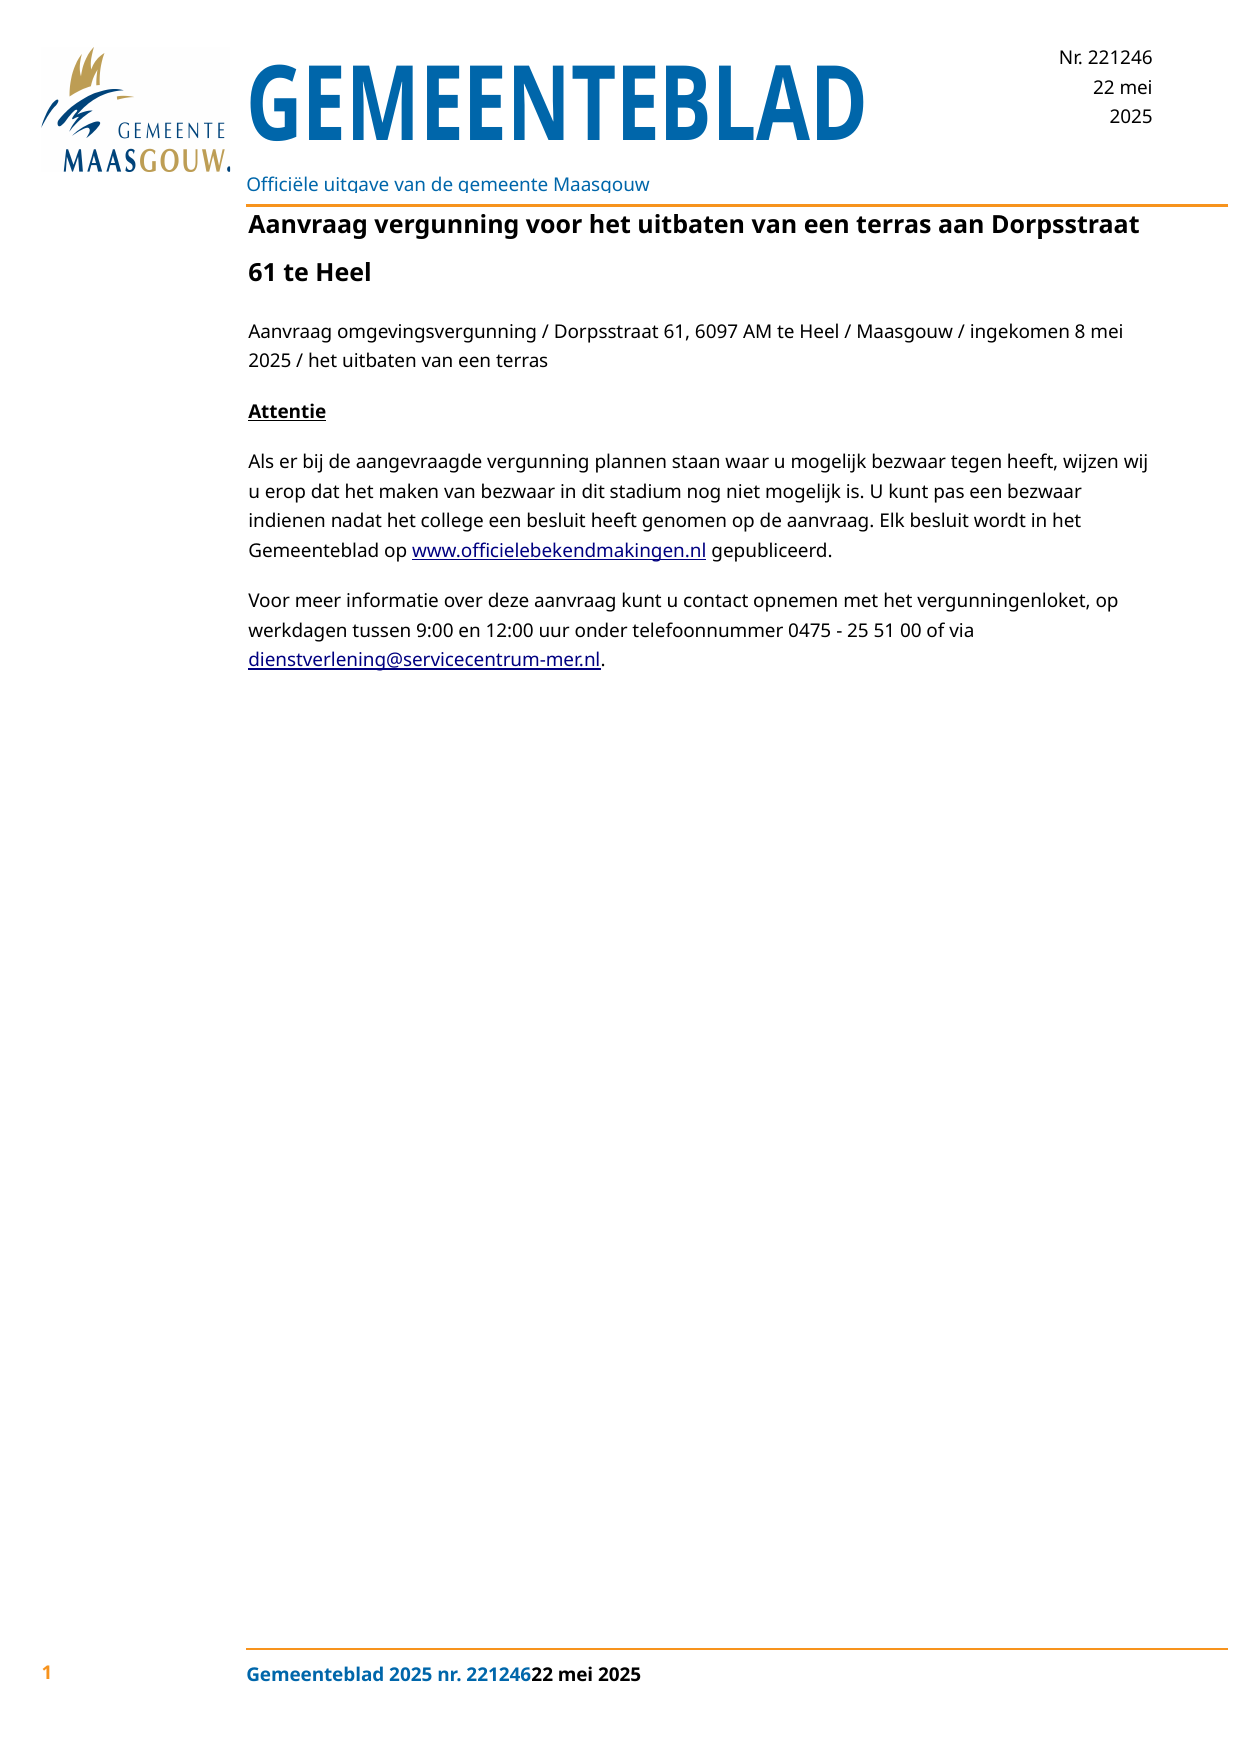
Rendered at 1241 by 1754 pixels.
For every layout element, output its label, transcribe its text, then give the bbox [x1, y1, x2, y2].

text Aanvraag vergunning voor het uitbaten van een terras aan Dorpsstraat 61 te Heel [248, 207, 1152, 288]
text Als er bij de aangevraagde vergunning plannen staan waar u mogelijk bezwaar tegen heeft, wijzen wij u erop dat het maken van bezwaar in dit stadium nog niet mogelijk is. U kunt pas een bezwaar indienen nadat het college een besluit heeft genomen op de aanvraag. Elk besluit wordt in het Gemeenteblad op www.officielebekendmakingen.nl gepubliceerd. [248, 448, 1152, 563]
text Voor meer informatie over deze aanvraag kunt u contact opnemen met het vergunningenloket, op werkdagen tussen 9:00 en 12:00 uur onder telefoonnummer 0475 - 25 51 00 of via dienstverlening@servicecentrum-mer.nl. [248, 587, 1152, 672]
text Aanvraag omgevingsvergunning / Dorpsstraat 61, 6097 AM te Heel / Maasgouw / ingekomen 8 mei 2025 / het uitbaten van een terras [248, 318, 1152, 373]
picture [41, 47, 231, 172]
text Attentie [248, 398, 1152, 424]
